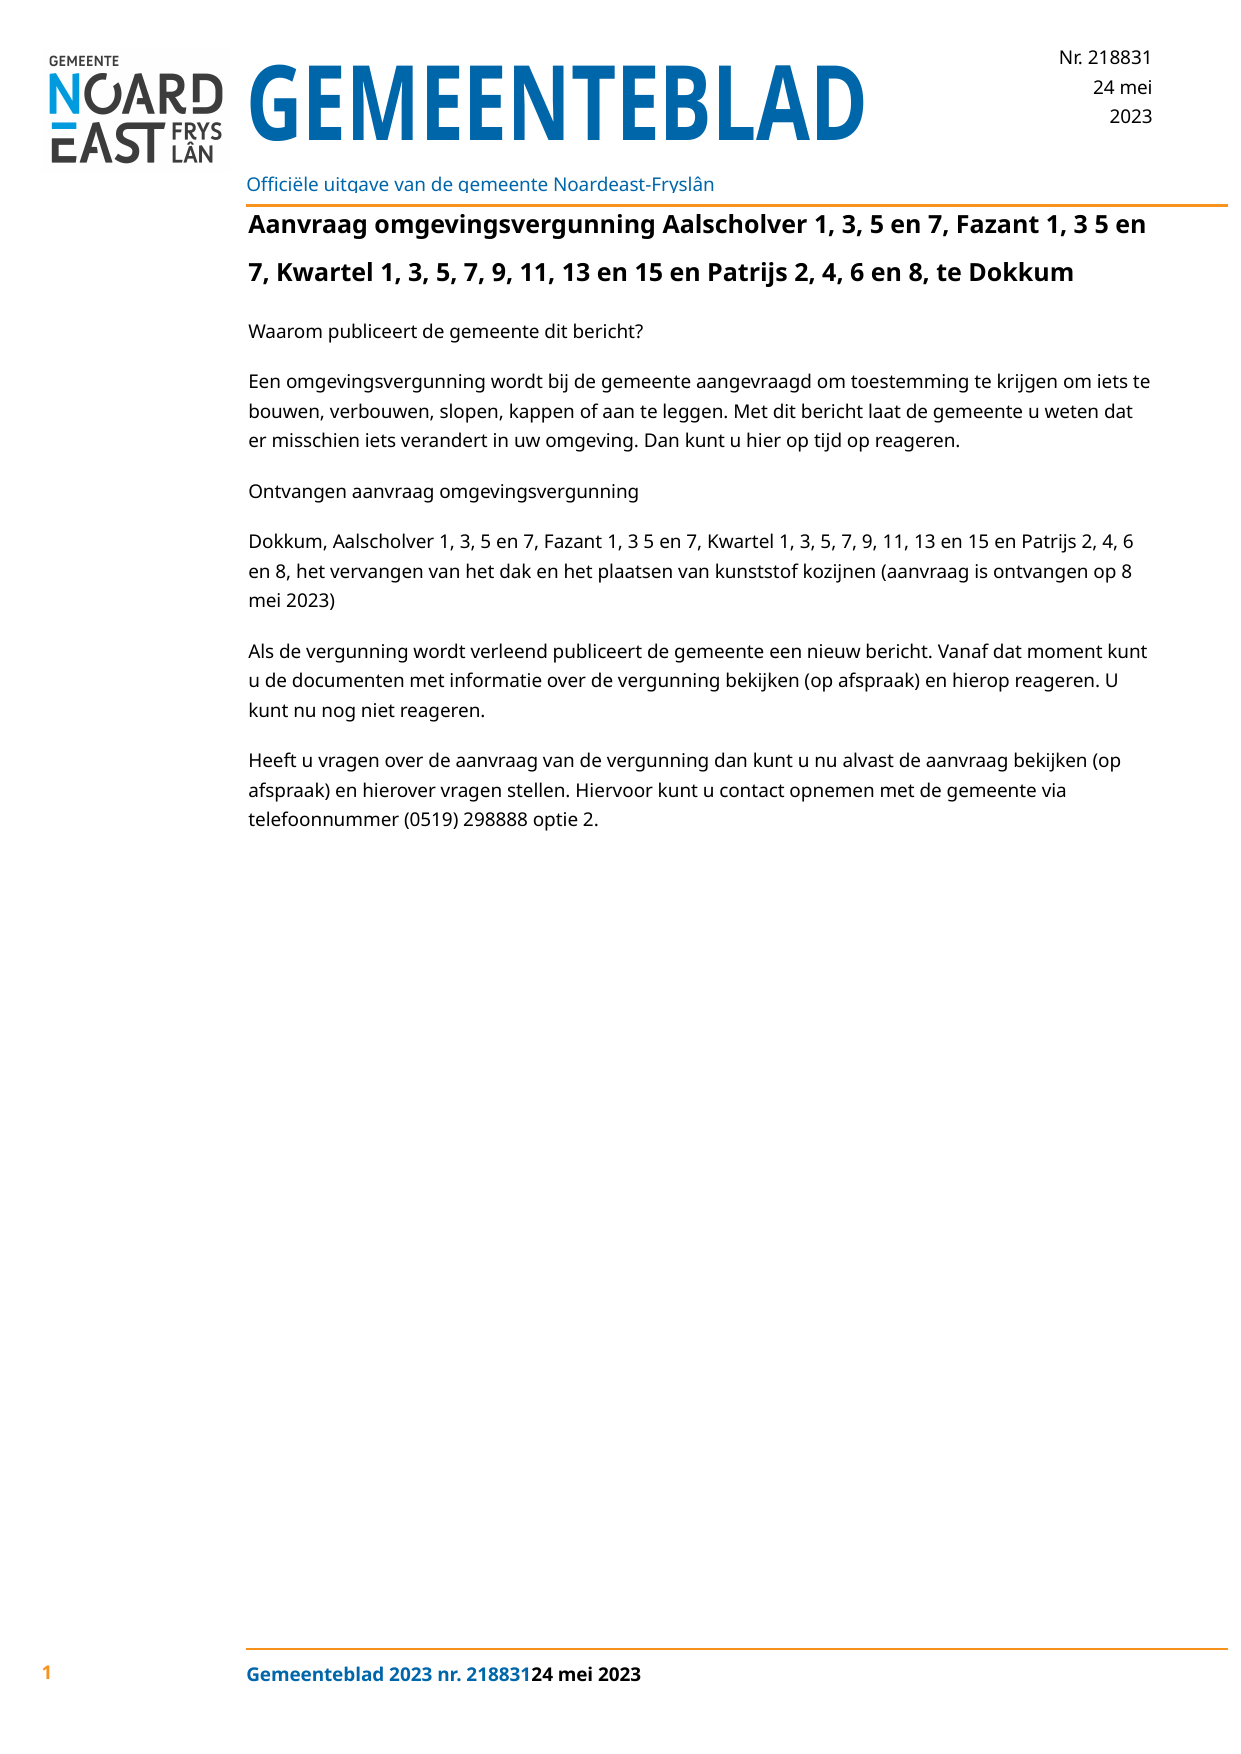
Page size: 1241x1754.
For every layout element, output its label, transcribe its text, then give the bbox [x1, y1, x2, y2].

text Aanvraag omgevingsvergunning Aalscholver 1, 3, 5 en 7, Fazant 1, 3 5 en 7, Kwartel 1, 3, 5, 7, 9, 11, 13 en 15 en Patrijs 2, 4, 6 en 8, te Dokkum [248, 207, 1152, 288]
text Dokkum, Aalscholver 1, 3, 5 en 7, Fazant 1, 3 5 en 7, Kwartel 1, 3, 5, 7, 9, 11, 13 en 15 en Patrijs 2, 4, 6 en 8, het vervangen van het dak en het plaatsen van kunststof kozijnen (aanvraag is ontvangen op 8 mei 2023) [248, 528, 1152, 613]
picture [41, 47, 231, 172]
text Waarom publiceert de gemeente dit bericht? [248, 318, 1152, 344]
text Heeft u vragen over de aanvraag van de vergunning dan kunt u nu alvast de aanvraag bekijken (op afspraak) en hierover vragen stellen. Hiervoor kunt u contact opnemen met de gemeente via telefoonnummer (0519) 298888 optie 2. [248, 747, 1152, 832]
text Een omgevingsvergunning wordt bij de gemeente aangevraagd om toestemming te krijgen om iets te bouwen, verbouwen, slopen, kappen of aan te leggen. Met dit bericht laat de gemeente u weten dat er misschien iets verandert in uw omgeving. Dan kunt u hier op tijd op reageren. [248, 368, 1152, 453]
text Als de vergunning wordt verleend publiceert de gemeente een nieuw bericht. Vanaf dat moment kunt u de documenten met informatie over de vergunning bekijken (op afspraak) en hierop reageren. U kunt nu nog niet reageren. [248, 638, 1152, 723]
text Ontvangen aanvraag omgevingsvergunning [248, 478, 1152, 504]
